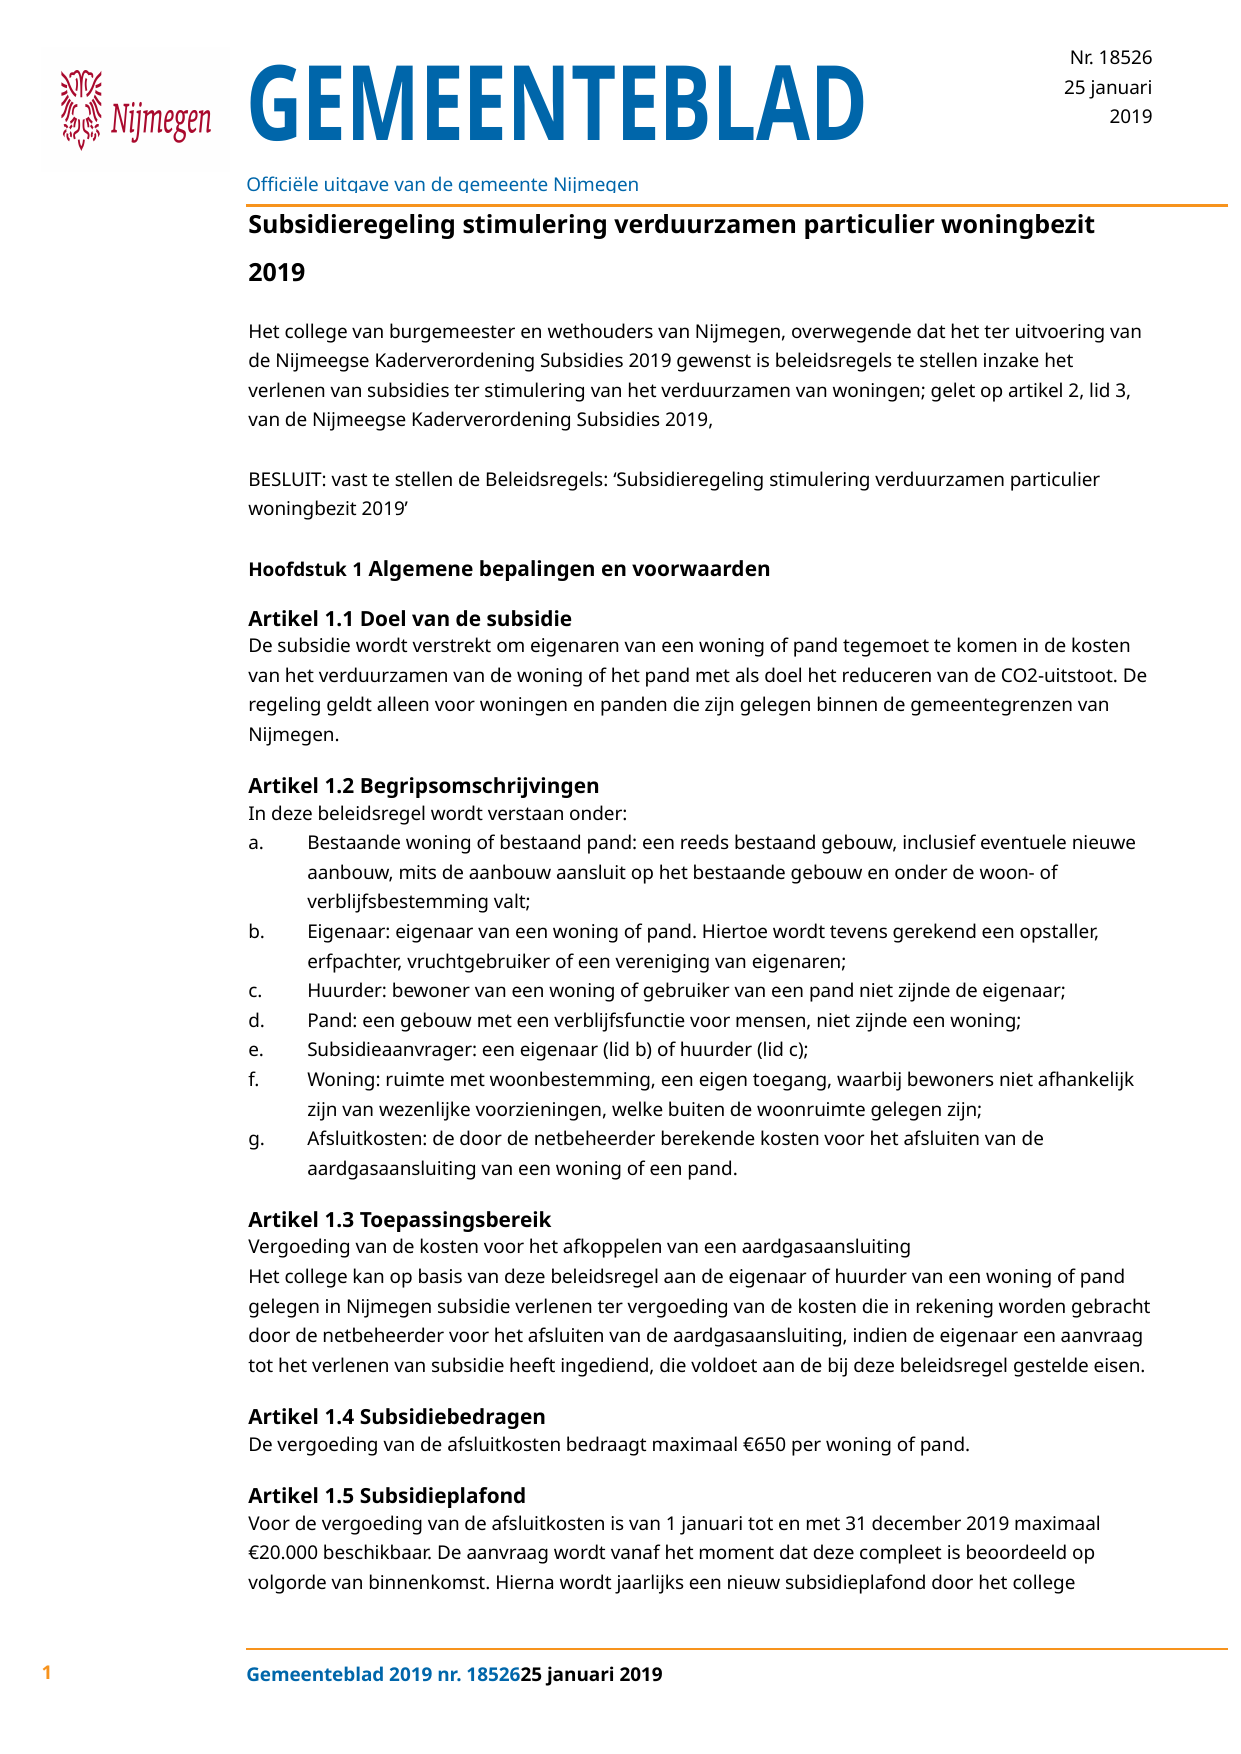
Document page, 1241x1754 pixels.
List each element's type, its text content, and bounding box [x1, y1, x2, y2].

text Het college kan op basis van deze beleidsregel aan de eigenaar of huurder van een woning of pand gelegen in Nijmegen subsidie verlenen ter vergoeding van de kosten die in rekening worden gebracht door de netbeheerder voor het afsluiten van de aardgasaansluiting, indien de eigenaar een aanvraag tot het verlenen van subsidie heeft ingediend, die voldoet aan de bij deze beleidsregel gestelde eisen. [248, 1263, 1152, 1378]
text Artikel 1.3 Toepassingsbereik [248, 1205, 1152, 1234]
picture [41, 47, 231, 172]
text Hoofdstuk 1 Algemene bepalingen en voorwaarden [248, 554, 1152, 583]
list Bestaande woning of bestaand pand: een reeds bestaand gebouw, inclusief eventuele nieuwe aanbouw, mits de aanbouw aansluit op het bestaande gebouw en onder de woon- of verblijfsbestemming valt; [248, 829, 1152, 914]
text Artikel 1.5 Subsidieplafond [248, 1481, 1152, 1510]
text Voor de vergoeding van de afsluitkosten is van 1 januari tot en met 31 december 2019 maximaal €20.000 beschikbaar. De aanvraag wordt vanaf het moment dat deze compleet is beoordeeld op volgorde van binnenkomst. Hierna wordt jaarlijks een nieuw subsidieplafond door het college [248, 1510, 1152, 1595]
list Pand: een gebouw met een verblijfsfunctie voor mensen, niet zijnde een woning; [248, 1007, 1152, 1033]
text Artikel 1.2 Begripsomschrijvingen [248, 771, 1152, 800]
list Eigenaar: eigenaar van een woning of pand. Hiertoe wordt tevens gerekend een opstaller, erfpachter, vruchtgebruiker of een vereniging van eigenaren; [248, 918, 1152, 973]
text BESLUIT: vast te stellen de Beleidsregels: ‘Subsidieregeling stimulering verduurzamen particulier woningbezit 2019’ [248, 466, 1152, 521]
list Afsluitkosten: de door de netbeheerder berekende kosten voor het afsluiten van de aardgasaansluiting van een woning of een pand. [248, 1125, 1152, 1181]
text Artikel 1.4 Subsidiebedragen [248, 1402, 1152, 1431]
list Subsidieaanvrager: een eigenaar (lid b) of huurder (lid c); [248, 1037, 1152, 1062]
text Vergoeding van de kosten voor het afkoppelen van een aardgasaansluiting [248, 1234, 1152, 1259]
list Huurder: bewoner van een woning of gebruiker van een pand niet zijnde de eigenaar; [248, 977, 1152, 1003]
text De vergoeding van de afsluitkosten bedraagt maximaal €650 per woning of pand. [248, 1431, 1152, 1457]
list Woning: ruimte met woonbestemming, een eigen toegang, waarbij bewoners niet afhankelijk zijn van wezenlijke voorzieningen, welke buiten de woonruimte gelegen zijn; [248, 1066, 1152, 1121]
text Artikel 1.1 Doel van de subsidie [248, 604, 1152, 632]
text In deze beleidsregel wordt verstaan onder: [248, 800, 1152, 826]
text Het college van burgemeester en wethouders van Nijmegen, overwegende dat het ter uitvoering van de Nijmeegse Kaderverordening Subsidies 2019 gewenst is beleidsregels te stellen inzake het verlenen van subsidies ter stimulering van het verduurzamen van woningen; gelet op artikel 2, lid 3, van de Nijmeegse Kaderverordening Subsidies 2019, [248, 318, 1152, 432]
text Subsidieregeling stimulering verduurzamen particulier woningbezit 2019 [248, 207, 1152, 288]
text De subsidie wordt verstrekt om eigenaren van een woning of pand tegemoet te komen in de kosten van het verduurzamen van de woning of het pand met als doel het reduceren van de CO2-uitstoot. De regeling geldt alleen voor woningen en panden die zijn gelegen binnen de gemeentegrenzen van Nijmegen. [248, 632, 1152, 747]
